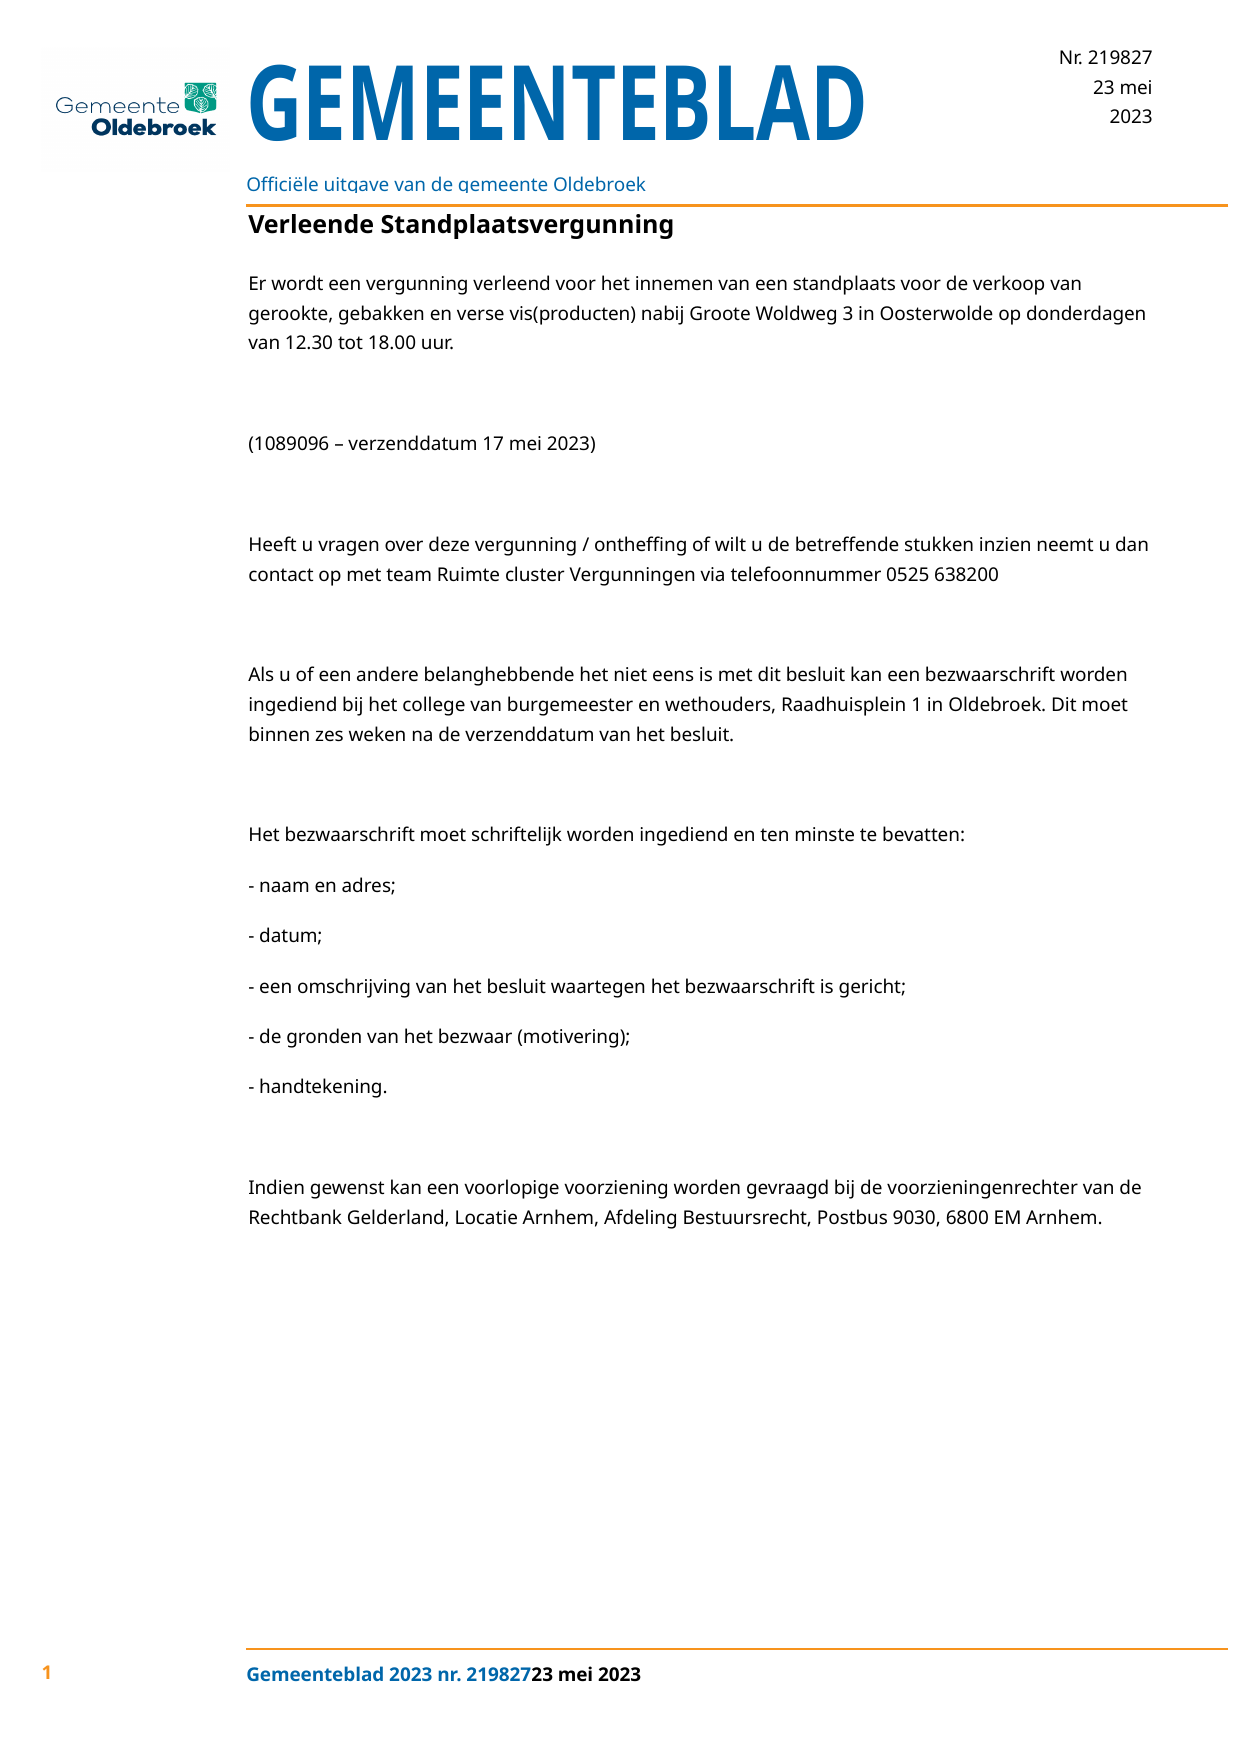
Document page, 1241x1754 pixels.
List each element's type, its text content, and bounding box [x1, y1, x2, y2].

text Verleende Standplaatsvergunning [248, 207, 1152, 241]
text Heeft u vragen over deze vergunning / ontheffing of wilt u de betreffende stukken inzien neemt u dan contact op met team Ruimte cluster Vergunningen via telefoonnummer 0525 638200 [248, 531, 1152, 586]
text - datum; [248, 922, 1152, 948]
text Het bezwaarschrift moet schriftelijk worden ingediend en ten minste te bevatten: [248, 822, 1152, 847]
text (1089096 – verzenddatum 17 mei 2023) [248, 430, 1152, 456]
text Er wordt een vergunning verleend voor het innemen van een standplaats voor de verkoop van gerookte, gebakken en verse vis(producten) nabij Groote Woldweg 3 in Oosterwolde op donderdagen van 12.30 tot 18.00 uur. [248, 270, 1152, 355]
text - een omschrijving van het besluit waartegen het bezwaarschrift is gericht; [248, 973, 1152, 998]
text - handtekening. [248, 1074, 1152, 1099]
text - de gronden van het bezwaar (motivering); [248, 1023, 1152, 1049]
text - naam en adres; [248, 872, 1152, 898]
text Indien gewenst kan een voorlopige voorziening worden gevraagd bij de voorzieningenrechter van de Rechtbank Gelderland, Locatie Arnhem, Afdeling Bestuursrecht, Postbus 9030, 6800 EM Arnhem. [248, 1174, 1152, 1230]
text Als u of een andere belanghebbende het niet eens is met dit besluit kan een bezwaarschrift worden ingediend bij het college van burgemeester en wethouders, Raadhuisplein 1 in Oldebroek. Dit moet binnen zes weken na de verzenddatum van het besluit. [248, 662, 1152, 746]
picture [41, 47, 231, 172]
